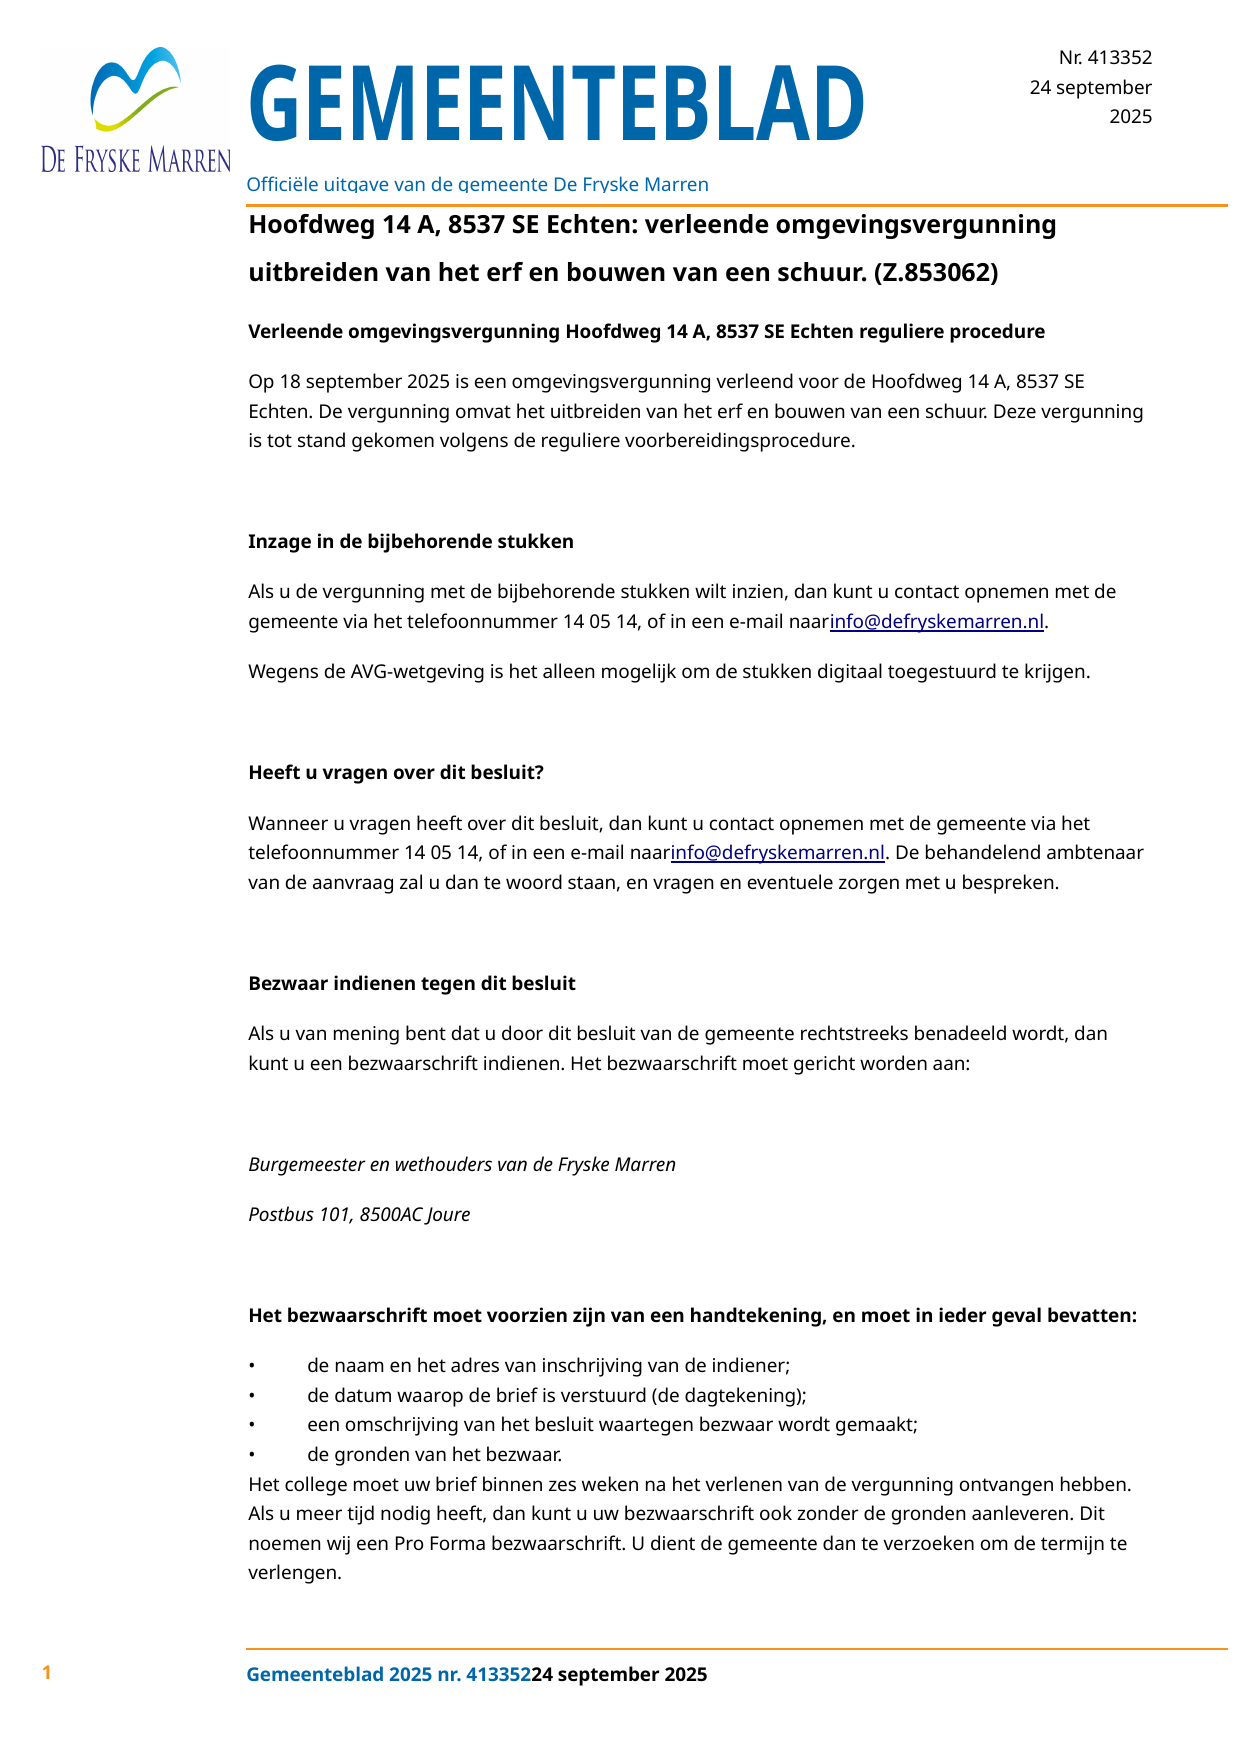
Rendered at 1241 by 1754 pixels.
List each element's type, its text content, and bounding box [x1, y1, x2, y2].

list de naam en het adres van inschrijving van de indiener; [248, 1352, 1152, 1378]
text Verleende omgevingsvergunning Hoofdweg 14 A, 8537 SE Echten reguliere procedure [248, 318, 1152, 344]
text Als u de vergunning met de bijbehorende stukken wilt inzien, dan kunt u contact opnemen met de gemeente via het telefoonnummer 14 05 14, of in een e-mail naarinfo@defryskemarren.nl. [248, 579, 1152, 634]
text Hoofdweg 14 A, 8537 SE Echten: verleende omgevingsvergunning uitbreiden van het erf en bouwen van een schuur. (Z.853062) [248, 207, 1152, 288]
text Wegens de AVG-wetgeving is het alleen mogelijk om de stukken digitaal toegestuurd te krijgen. [248, 659, 1152, 684]
text Als u van mening bent dat u door dit besluit van de gemeente rechtstreeks benadeeld wordt, dan kunt u een bezwaarschrift indienen. Het bezwaarschrift moet gericht worden aan: [248, 1020, 1152, 1076]
list de datum waarop de brief is verstuurd (de dagtekening); [248, 1382, 1152, 1408]
text Bezwaar indienen tegen dit besluit [248, 970, 1152, 996]
list een omschrijving van het besluit waartegen bezwaar wordt gemaakt; [248, 1412, 1152, 1437]
text Heeft u vragen over dit besluit? [248, 759, 1152, 785]
list de gronden van het bezwaar. [248, 1441, 1152, 1467]
text Postbus 101, 8500AC Joure [248, 1201, 1152, 1227]
text Inzage in de bijbehorende stukken [248, 528, 1152, 554]
text Het college moet uw brief binnen zes weken na het verlenen van de vergunning ontvangen hebben. Als u meer tijd nodig heeft, dan kunt u uw bezwaarschrift ook zonder de gronden aanleveren. Dit noemen wij een Pro Forma bezwaarschrift. U dient de gemeente dan te verzoeken om de termijn te verlengen. [248, 1471, 1152, 1585]
text Op 18 september 2025 is een omgevingsvergunning verleend voor de Hoofdweg 14 A, 8537 SE Echten. De vergunning omvat het uitbreiden van het erf en bouwen van een schuur. Deze vergunning is tot stand gekomen volgens de reguliere voorbereidingsprocedure. [248, 368, 1152, 453]
text Wanneer u vragen heeft over dit besluit, dan kunt u contact opnemen met de gemeente via het telefoonnummer 14 05 14, of in een e-mail naarinfo@defryskemarren.nl. De behandelend ambtenaar van de aanvraag zal u dan te woord staan, en vragen en eventuele zorgen met u bespreken. [248, 810, 1152, 895]
picture [41, 47, 231, 172]
text Burgemeester en wethouders van de Fryske Marren [248, 1151, 1152, 1177]
text Het bezwaarschrift moet voorzien zijn van een handtekening, en moet in ieder geval bevatten: [248, 1302, 1152, 1328]
